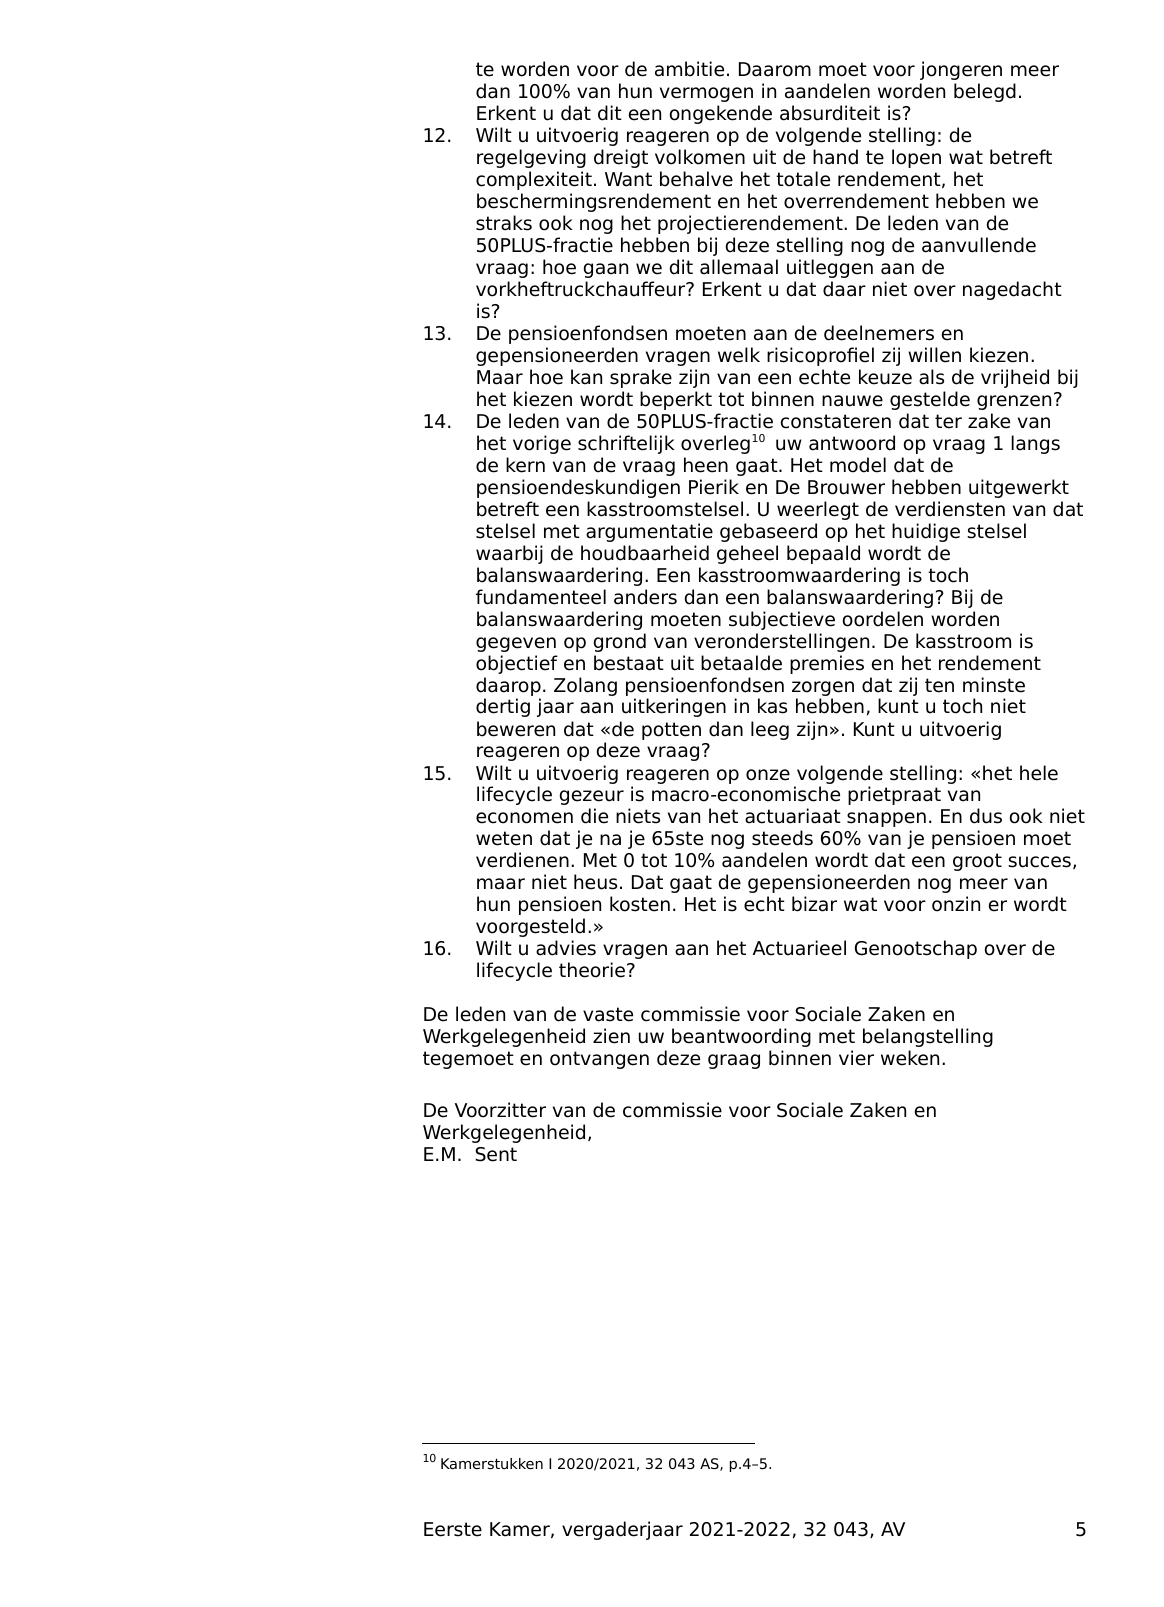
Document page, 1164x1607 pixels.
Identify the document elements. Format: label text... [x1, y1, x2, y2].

text te worden voor de ambitie. Daarom moet voor jongeren meer dan 100% van hun vermogen in aandelen worden belegd. Erkent u dat dit een ongekende absurditeit is? [422, 59, 1087, 125]
text 13. De pensioenfondsen moeten aan de deelnemers en gepensioneerden vragen welk risicoprofiel zij willen kiezen. Maar hoe kan sprake zijn van een echte keuze als de vrijheid bij het kiezen wordt beperkt tot binnen nauwe gestelde grenzen? [422, 323, 1087, 411]
text De leden van de vaste commissie voor Sociale Zaken en Werkgelegenheid zien uw beantwoording met belangstelling tegemoet en ontvangen deze graag binnen vier weken. [422, 1004, 1087, 1070]
text 16. Wilt u advies vragen aan het Actuarieel Genootschap over de lifecycle theorie? [422, 938, 1087, 982]
text 15. Wilt u uitvoerig reageren op onze volgende stelling: «het hele lifecycle gezeur is macro-economische prietpraat van economen die niets van het actuariaat snappen. En dus ook niet weten dat je na je 65ste nog steeds 60% van je pensioen moet verdienen. Met 0 tot 10% aandelen wordt dat een groot succes, maar niet heus. Dat gaat de gepensioneerden nog meer van hun pensioen kosten. Het is echt bizar wat voor onzin er wordt voorgesteld.» [422, 762, 1087, 938]
text De Voorzitter van de commissie voor Sociale Zaken en Werkgelegenheid, E.M. Sent [422, 1100, 1087, 1166]
text 14. De leden van de 50PLUS-fractie constateren dat ter zake van het vorige schriftelijk overleg uw antwoord op vraag 1 langs de kern van de vraag heen gaat. Het model dat de pensioendeskundigen Pierik en De Brouwer hebben uitgewerkt betreft een kasstroomstelsel. U weerlegt de verdiensten van dat stelsel met argumentatie gebaseerd op het huidige stelsel waarbij de houdbaarheid geheel bepaald wordt de balanswaardering. Een kasstroomwaardering is toch fundamenteel anders dan een balanswaardering? Bij de balanswaardering moeten subjectieve oordelen worden gegeven op grond van veronderstellingen. De kasstroom is objectief en bestaat uit betaalde premies en het rendement daarop. Zolang pensioenfondsen zorgen dat zij ten minste dertig jaar aan uitkeringen in kas hebben, kunt u toch niet beweren dat «de potten dan leeg zijn». Kunt u uitvoerig reageren op deze vraag? [422, 411, 1087, 762]
text 12. Wilt u uitvoerig reageren op de volgende stelling: de regelgeving dreigt volkomen uit de hand te lopen wat betreft complexiteit. Want behalve het totale rendement, het beschermingsrendement en het overrendement hebben we straks ook nog het projectierendement. De leden van de 50PLUS-fractie hebben bij deze stelling nog de aanvullende vraag: hoe gaan we dit allemaal uitleggen aan de vorkheftruckchauffeur? Erkent u dat daar niet over nagedacht is? [422, 125, 1087, 323]
text Kamerstukken I 2020/2021, 32 043 AS, p.4–5. [422, 1452, 1087, 1474]
